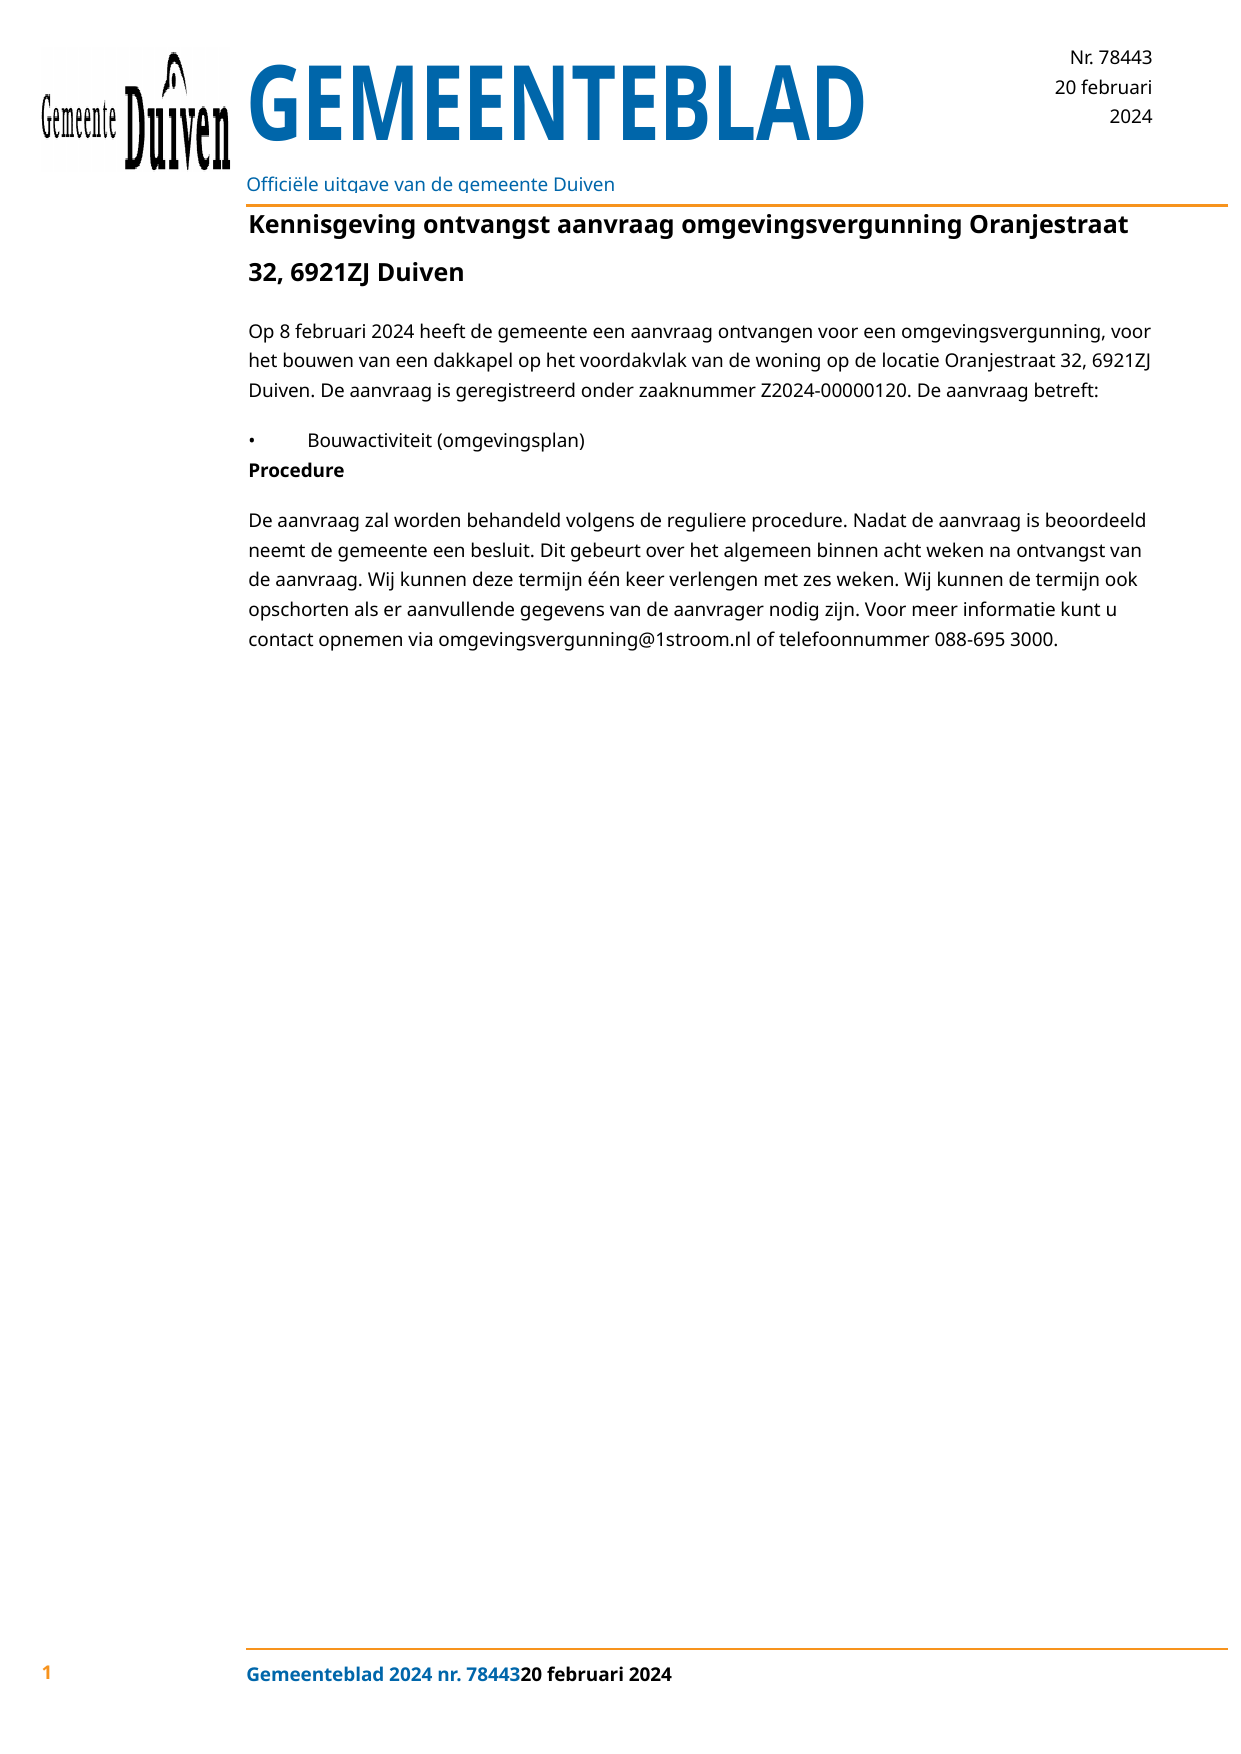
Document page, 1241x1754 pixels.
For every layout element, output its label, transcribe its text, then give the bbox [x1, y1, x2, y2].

text Kennisgeving ontvangst aanvraag omgevingsvergunning Oranjestraat 32, 6921ZJ Duiven [248, 207, 1152, 288]
text De aanvraag zal worden behandeld volgens de reguliere procedure. Nadat de aanvraag is beoordeeld neemt de gemeente een besluit. Dit gebeurt over het algemeen binnen acht weken na ontvangst van de aanvraag. Wij kunnen deze termijn één keer verlengen met zes weken. Wij kunnen de termijn ook opschorten als er aanvullende gegevens van de aanvrager nodig zijn. Voor meer informatie kunt u contact opnemen via omgevingsvergunning@1stroom.nl of telefoonnummer 088-695 3000. [248, 507, 1152, 652]
text Op 8 februari 2024 heeft de gemeente een aanvraag ontvangen voor een omgevingsvergunning, voor het bouwen van een dakkapel op het voordakvlak van de woning op de locatie Oranjestraat 32, 6921ZJ Duiven. De aanvraag is geregistreerd onder zaaknummer Z2024-00000120. De aanvraag betreft: [248, 318, 1152, 403]
list Bouwactiviteit (omgevingsplan) [248, 427, 1152, 453]
text Procedure [248, 457, 1152, 483]
picture [41, 47, 231, 172]
